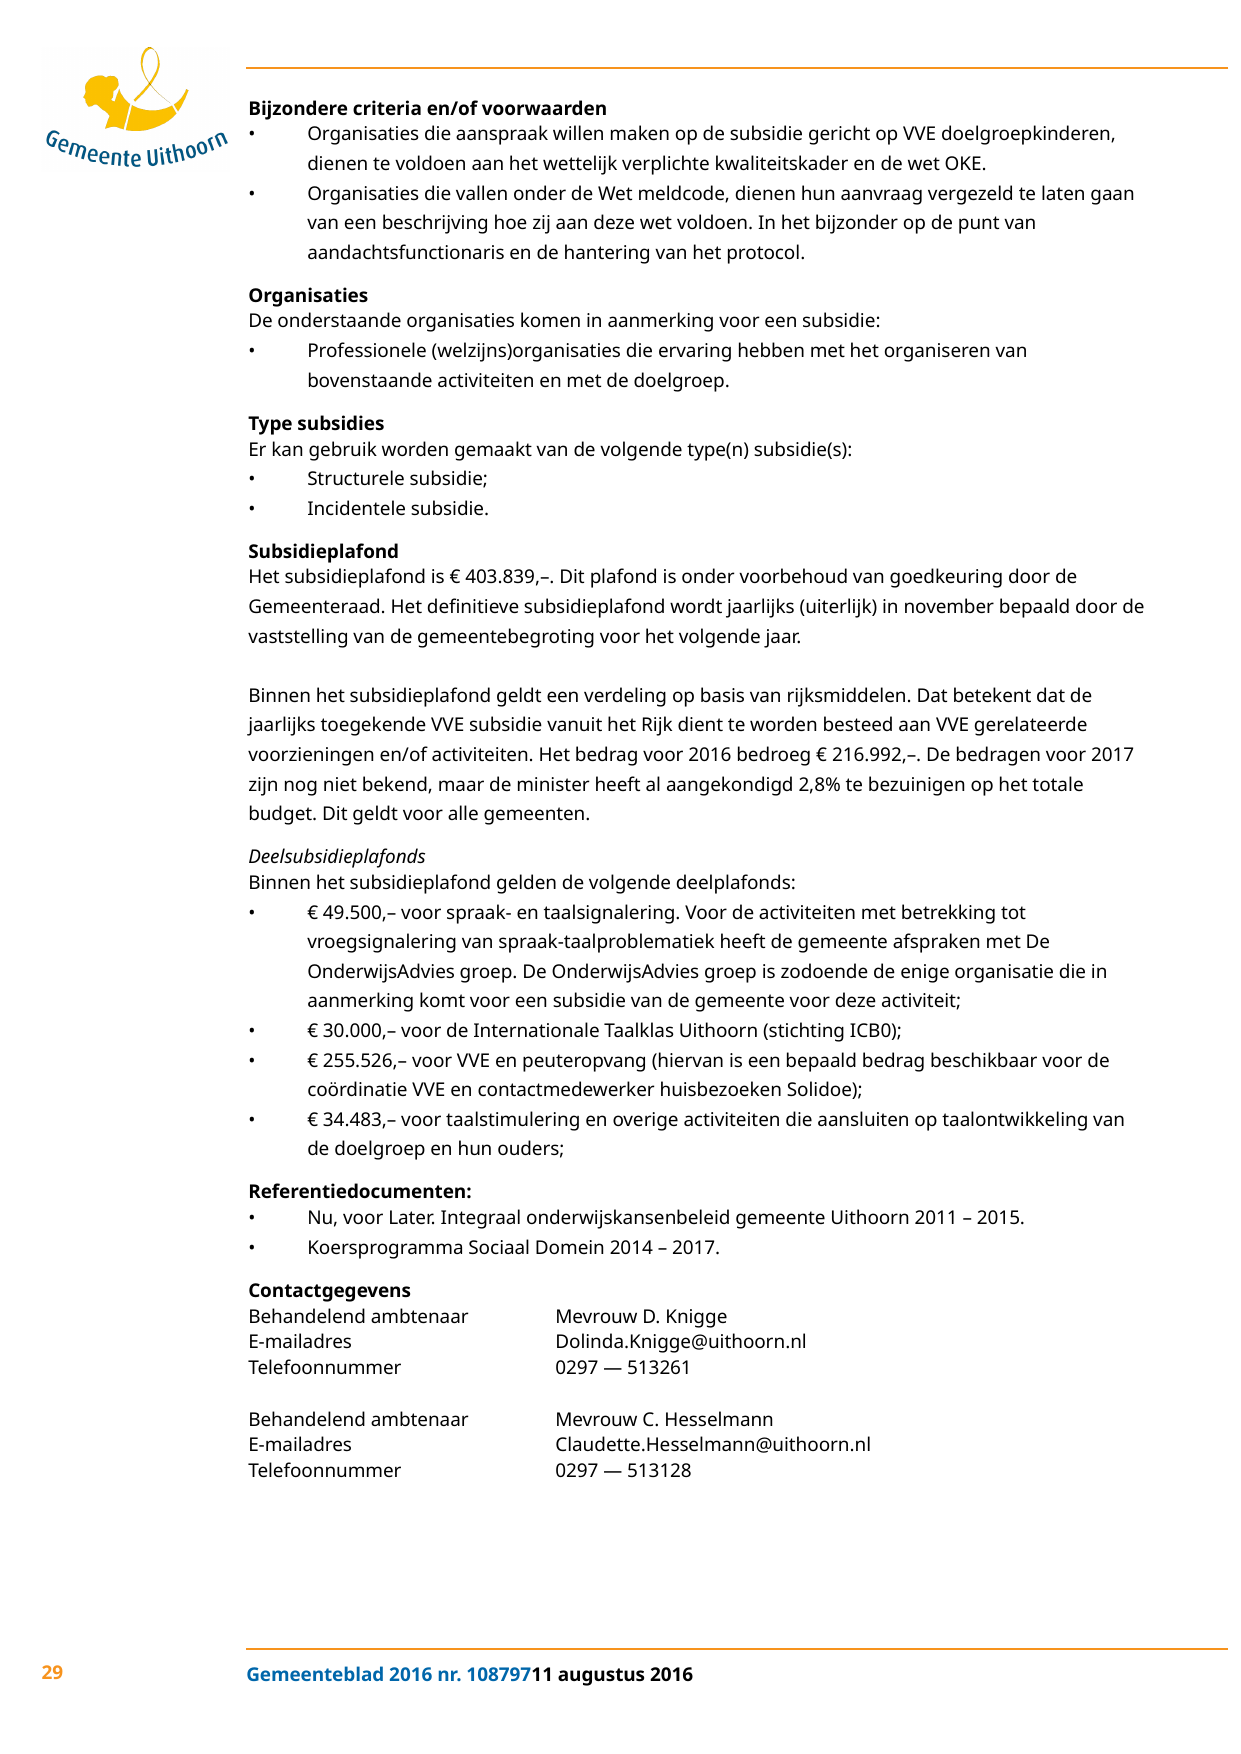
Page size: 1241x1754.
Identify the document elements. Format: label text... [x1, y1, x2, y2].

text Referentiedocumenten: [248, 1179, 1152, 1204]
list Nu, voor Later. Integraal onderwijskansenbeleid gemeente Uithoorn 2011 – 2015. [248, 1204, 1152, 1230]
list € 34.483,– voor taalstimulering en overige activiteiten die aansluiten op taalontwikkeling van de doelgroep en hun ouders; [248, 1106, 1152, 1161]
table_header Mevrouw D. Knigge [555, 1303, 1152, 1329]
text Organisaties [248, 282, 1152, 308]
picture [41, 47, 231, 172]
table_cell 0297 — 513261 [555, 1354, 1152, 1380]
text Contactgegevens [248, 1277, 1152, 1303]
table_cell E-mailadres [248, 1432, 555, 1457]
list Koersprogramma Sociaal Domein 2014 – 2017. [248, 1234, 1152, 1260]
table_cell Behandelend ambtenaar [248, 1406, 555, 1432]
text Het subsidieplafond is € 403.839,–. Dit plafond is onder voorbehoud van goedkeuring door de Gemeenteraad. Het definitieve subsidieplafond wordt jaarlijks (uiterlijk) in november bepaald door de vaststelling van de gemeentebegroting voor het volgende jaar. [248, 564, 1152, 649]
table_cell E-mailadres [248, 1329, 555, 1354]
table_header Behandelend ambtenaar [248, 1303, 555, 1329]
table_cell 0297 — 513128 [555, 1457, 1152, 1483]
list Structurele subsidie; [248, 465, 1152, 491]
text Binnen het subsidieplafond gelden de volgende deelplafonds: [248, 869, 1152, 895]
text Er kan gebruik worden gemaakt van de volgende type(n) subsidie(s): [248, 436, 1152, 461]
table_cell Dolinda.Knigge@uithoorn.nl [555, 1329, 1152, 1354]
list € 30.000,– voor de Internationale Taalklas Uithoorn (stichting ICB0); [248, 1017, 1152, 1043]
table_cell [248, 1380, 555, 1406]
text Subsidieplafond [248, 538, 1152, 564]
list Organisaties die vallen onder de Wet meldcode, dienen hun aanvraag vergezeld te laten gaan van een beschrijving hoe zij aan deze wet voldoen. In het bijzonder op de punt van aandachtsfunctionaris en de hantering van het protocol. [248, 180, 1152, 264]
table_cell [555, 1380, 1152, 1406]
text Deelsubsidieplafonds [248, 843, 1152, 869]
list Organisaties die aanspraak willen maken op de subsidie gericht op VVE doelgroepkinderen, dienen te voldoen aan het wettelijk verplichte kwaliteitskader en de wet OKE. [248, 121, 1152, 176]
list € 255.526,– voor VVE en peuteropvang (hiervan is een bepaald bedrag beschikbaar voor de coördinatie VVE en contactmedewerker huisbezoeken Solidoe); [248, 1047, 1152, 1102]
text De onderstaande organisaties komen in aanmerking voor een subsidie: [248, 308, 1152, 333]
table_cell Telefoonnummer [248, 1457, 555, 1483]
list € 49.500,– voor spraak- en taalsignalering. Voor de activiteiten met betrekking tot vroegsignalering van spraak-taalproblematiek heeft de gemeente afspraken met De OnderwijsAdvies groep. De OnderwijsAdvies groep is zodoende de enige organisatie die in aanmerking komt voor een subsidie van de gemeente voor deze activiteit; [248, 899, 1152, 1013]
text Binnen het subsidieplafond geldt een verdeling op basis van rijksmiddelen. Dat betekent dat de jaarlijks toegekende VVE subsidie vanuit het Rijk dient te worden besteed aan VVE gerelateerde voorzieningen en/of activiteiten. Het bedrag voor 2016 bedroeg € 216.992,–. De bedragen voor 2017 zijn nog niet bekend, maar de minister heeft al aangekondigd 2,8% te bezuinigen op het totale budget. Dit geldt voor alle gemeenten. [248, 682, 1152, 826]
list Incidentele subsidie. [248, 495, 1152, 521]
table_cell Telefoonnummer [248, 1354, 555, 1380]
table_cell Mevrouw C. Hesselmann [555, 1406, 1152, 1432]
text Type subsidies [248, 410, 1152, 436]
table_cell Claudette.Hesselmann@uithoorn.nl [555, 1432, 1152, 1457]
list Professionele (welzijns)organisaties die ervaring hebben met het organiseren van bovenstaande activiteiten en met de doelgroep. [248, 337, 1152, 393]
text Bijzondere criteria en/of voorwaarden [248, 95, 1152, 121]
